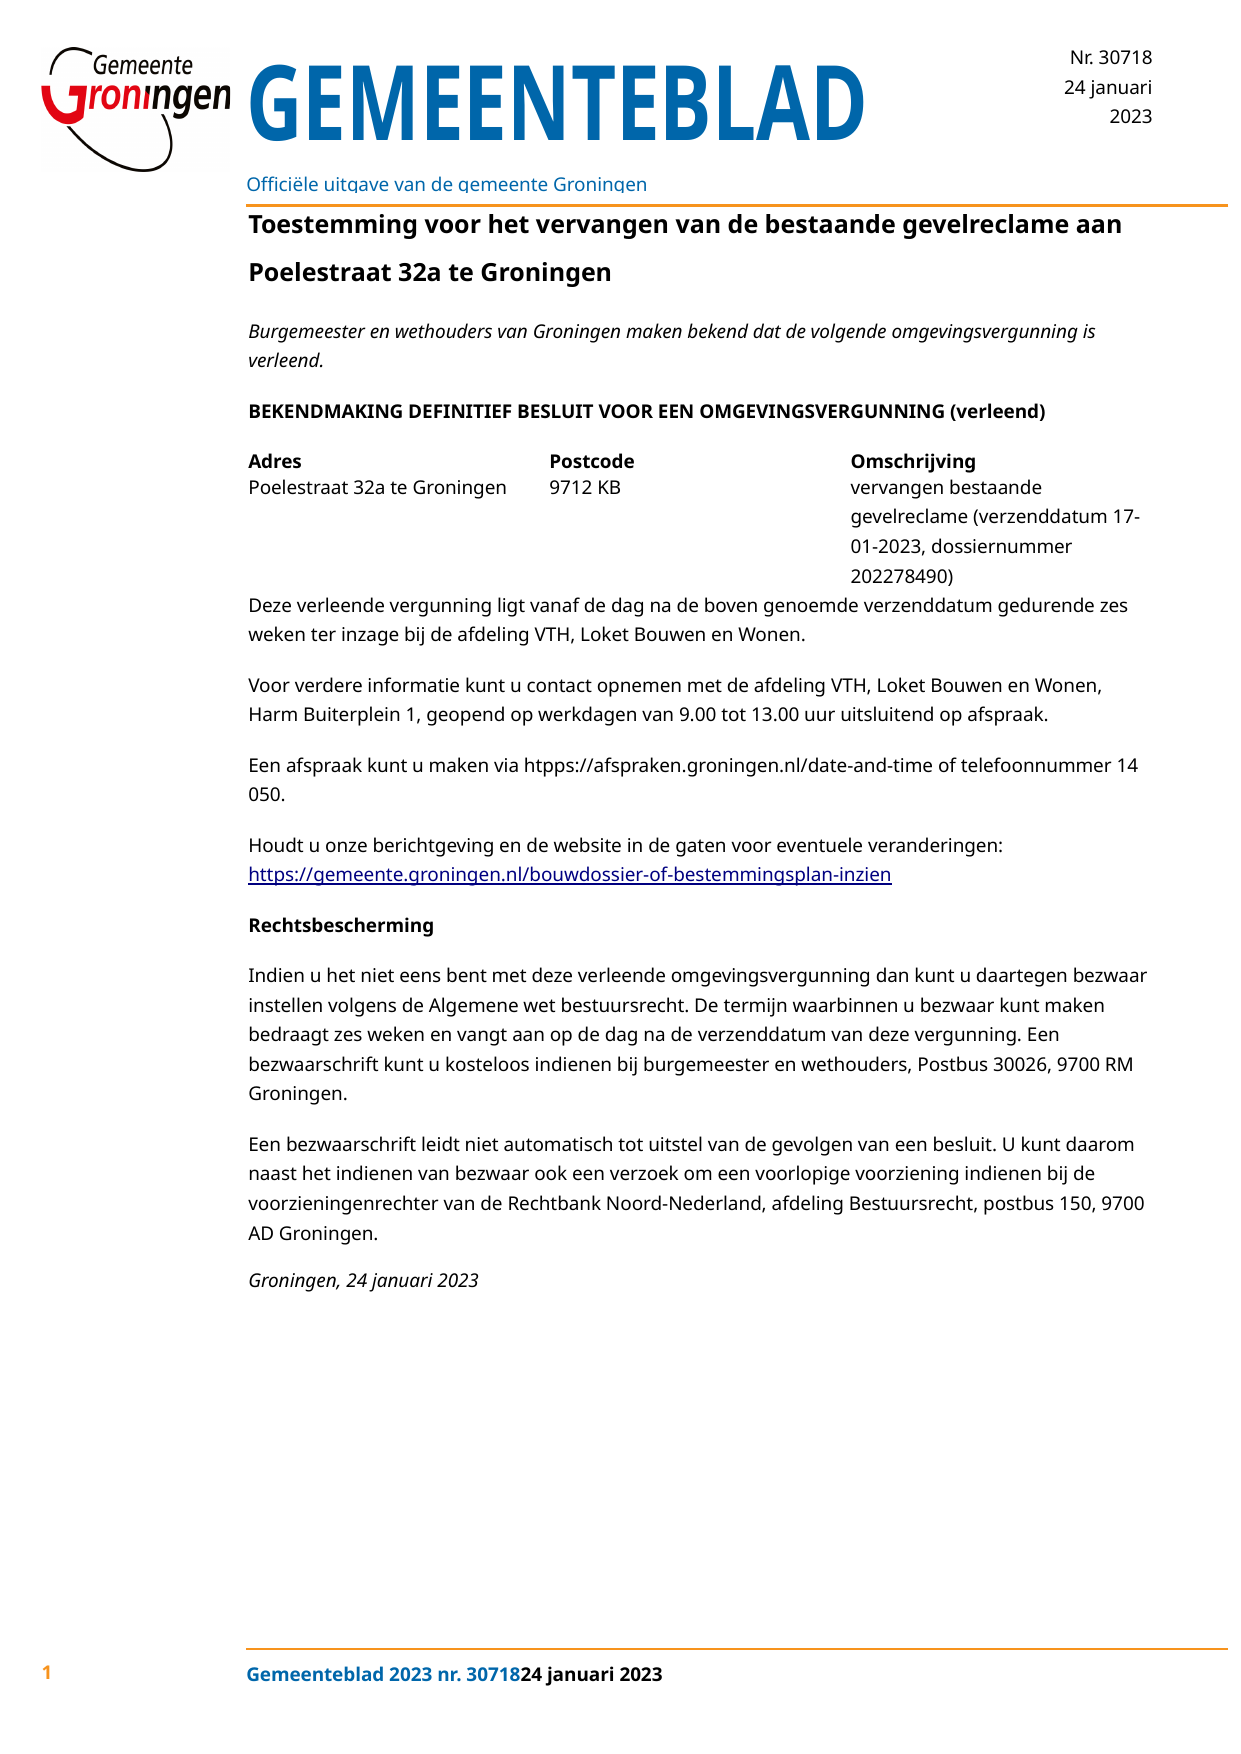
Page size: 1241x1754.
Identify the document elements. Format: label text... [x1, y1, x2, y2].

table_header Adres [248, 449, 549, 474]
text Groningen, 24 januari 2023 [248, 1268, 1152, 1293]
table_header Omschrijving [850, 449, 1152, 474]
text Deze verleende vergunning ligt vanaf de dag na de boven genoemde verzenddatum gedurende zes weken ter inzage bij de afdeling VTH, Loket Bouwen en Wonen. [248, 592, 1152, 647]
text Burgemeester en wethouders van Groningen maken bekend dat de volgende omgevingsvergunning is verleend. [248, 318, 1152, 373]
text Voor verdere informatie kunt u contact opnemen met de afdeling VTH, Loket Bouwen en Wonen, Harm Buiterplein 1, geopend op werkdagen van 9.00 tot 13.00 uur uitsluitend op afspraak. [248, 672, 1152, 727]
text Een afspraak kunt u maken via htpps://afspraken.groningen.nl/date-and-time of telefoonnummer 14 050. [248, 752, 1152, 807]
table_header Postcode [549, 449, 850, 474]
text Indien u het niet eens bent met deze verleende omgevingsvergunning dan kunt u daartegen bezwaar instellen volgens de Algemene wet bestuursrecht. De termijn waarbinnen u bezwaar kunt maken bedraagt zes weken en vangt aan op de dag na de verzenddatum van deze vergunning. Een bezwaarschrift kunt u kosteloos indienen bij burgemeester en wethouders, Postbus 30026, 9700 RM Groningen. [248, 962, 1152, 1106]
table_cell vervangen bestaande gevelreclame (verzenddatum 17-01-2023, dossiernummer 202278490) [850, 474, 1152, 589]
text Rechtsbescherming [248, 912, 1152, 938]
picture [41, 47, 231, 172]
text BEKENDMAKING DEFINITIEF BESLUIT VOOR EEN OMGEVINGSVERGUNNING (verleend) [248, 398, 1152, 424]
text Een bezwaarschrift leidt niet automatisch tot uitstel van de gevolgen van een besluit. U kunt daarom naast het indienen van bezwaar ook een verzoek om een voorlopige voorziening indienen bij de voorzieningenrechter van de Rechtbank Noord-Nederland, afdeling Bestuursrecht, postbus 150, 9700 AD Groningen. [248, 1131, 1152, 1246]
table_cell Poelestraat 32a te Groningen [248, 474, 549, 589]
text Toestemming voor het vervangen van de bestaande gevelreclame aan Poelestraat 32a te Groningen [248, 207, 1152, 288]
table_cell 9712 KB [549, 474, 850, 589]
text Houdt u onze berichtgeving en de website in de gaten voor eventuele veranderingen: https://gemeente.groningen.nl/bouwdossier-of-bestemmingsplan-inzien [248, 832, 1152, 887]
